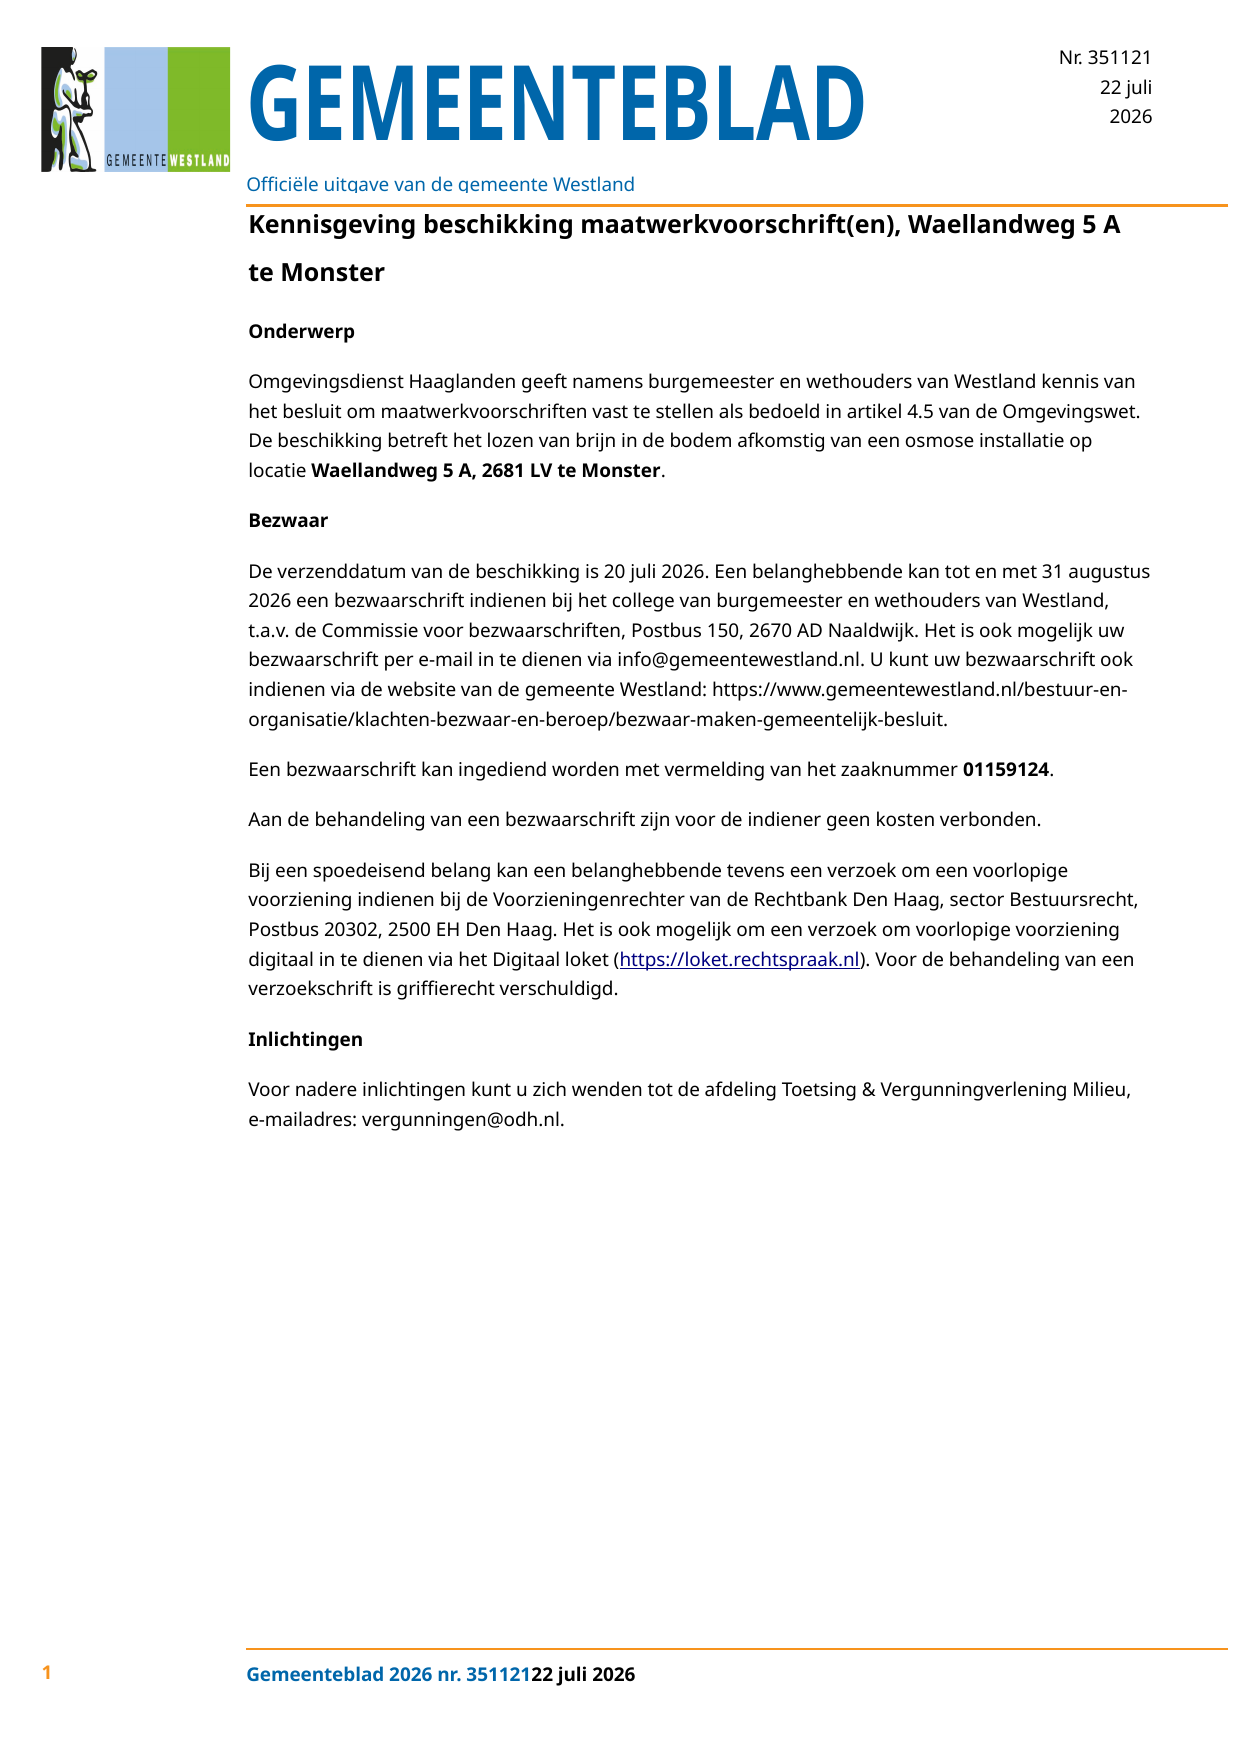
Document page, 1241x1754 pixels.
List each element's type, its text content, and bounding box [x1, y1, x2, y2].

text De verzenddatum van de beschikking is 20 juli 2026. Een belanghebbende kan tot en met 31 augustus 2026 een bezwaarschrift indienen bij het college van burgemeester en wethouders van Westland, t.a.v. de Commissie voor bezwaarschriften, Postbus 150, 2670 AD Naaldwijk. Het is ook mogelijk uw bezwaarschrift per e-mail in te dienen via info@gemeentewestland.nl. U kunt uw bezwaarschrift ook indienen via de website van de gemeente Westland: https://www.gemeentewestland.nl/bestuur-en-organisatie/klachten-bezwaar-en-beroep/bezwaar-maken-gemeentelijk-besluit. [248, 558, 1152, 732]
text Omgevingsdienst Haaglanden geeft namens burgemeester en wethouders van Westland kennis van het besluit om maatwerkvoorschriften vast te stellen als bedoeld in artikel 4.5 van de Omgevingswet. De beschikking betreft het lozen van brijn in de bodem afkomstig van een osmose installatie op locatie Waellandweg 5 A, 2681 LV te Monster. [248, 368, 1152, 483]
text Onderwerp [248, 318, 1152, 344]
text Een bezwaarschrift kan ingediend worden met vermelding van het zaaknummer 01159124. [248, 756, 1152, 782]
text Inlichtingen [248, 1026, 1152, 1052]
text Kennisgeving beschikking maatwerkvoorschrift(en), Waellandweg 5 A te Monster [248, 207, 1152, 288]
text Bij een spoedeisend belang kan een belanghebbende tevens een verzoek om een voorlopige voorziening indienen bij de Voorzieningenrechter van de Rechtbank Den Haag, sector Bestuursrecht, Postbus 20302, 2500 EH Den Haag. Het is ook mogelijk om een verzoek om voorlopige voorziening digitaal in te dienen via het Digitaal loket (https://loket.rechtspraak.nl). Voor de behandeling van een verzoekschrift is griffierecht verschuldigd. [248, 857, 1152, 1001]
text Bezwaar [248, 507, 1152, 533]
text Aan de behandeling van een bezwaarschrift zijn voor de indiener geen kosten verbonden. [248, 807, 1152, 832]
text Voor nadere inlichtingen kunt u zich wenden tot de afdeling Toetsing & Vergunningverlening Milieu, e-mailadres: vergunningen@odh.nl. [248, 1076, 1152, 1132]
picture [41, 47, 231, 172]
